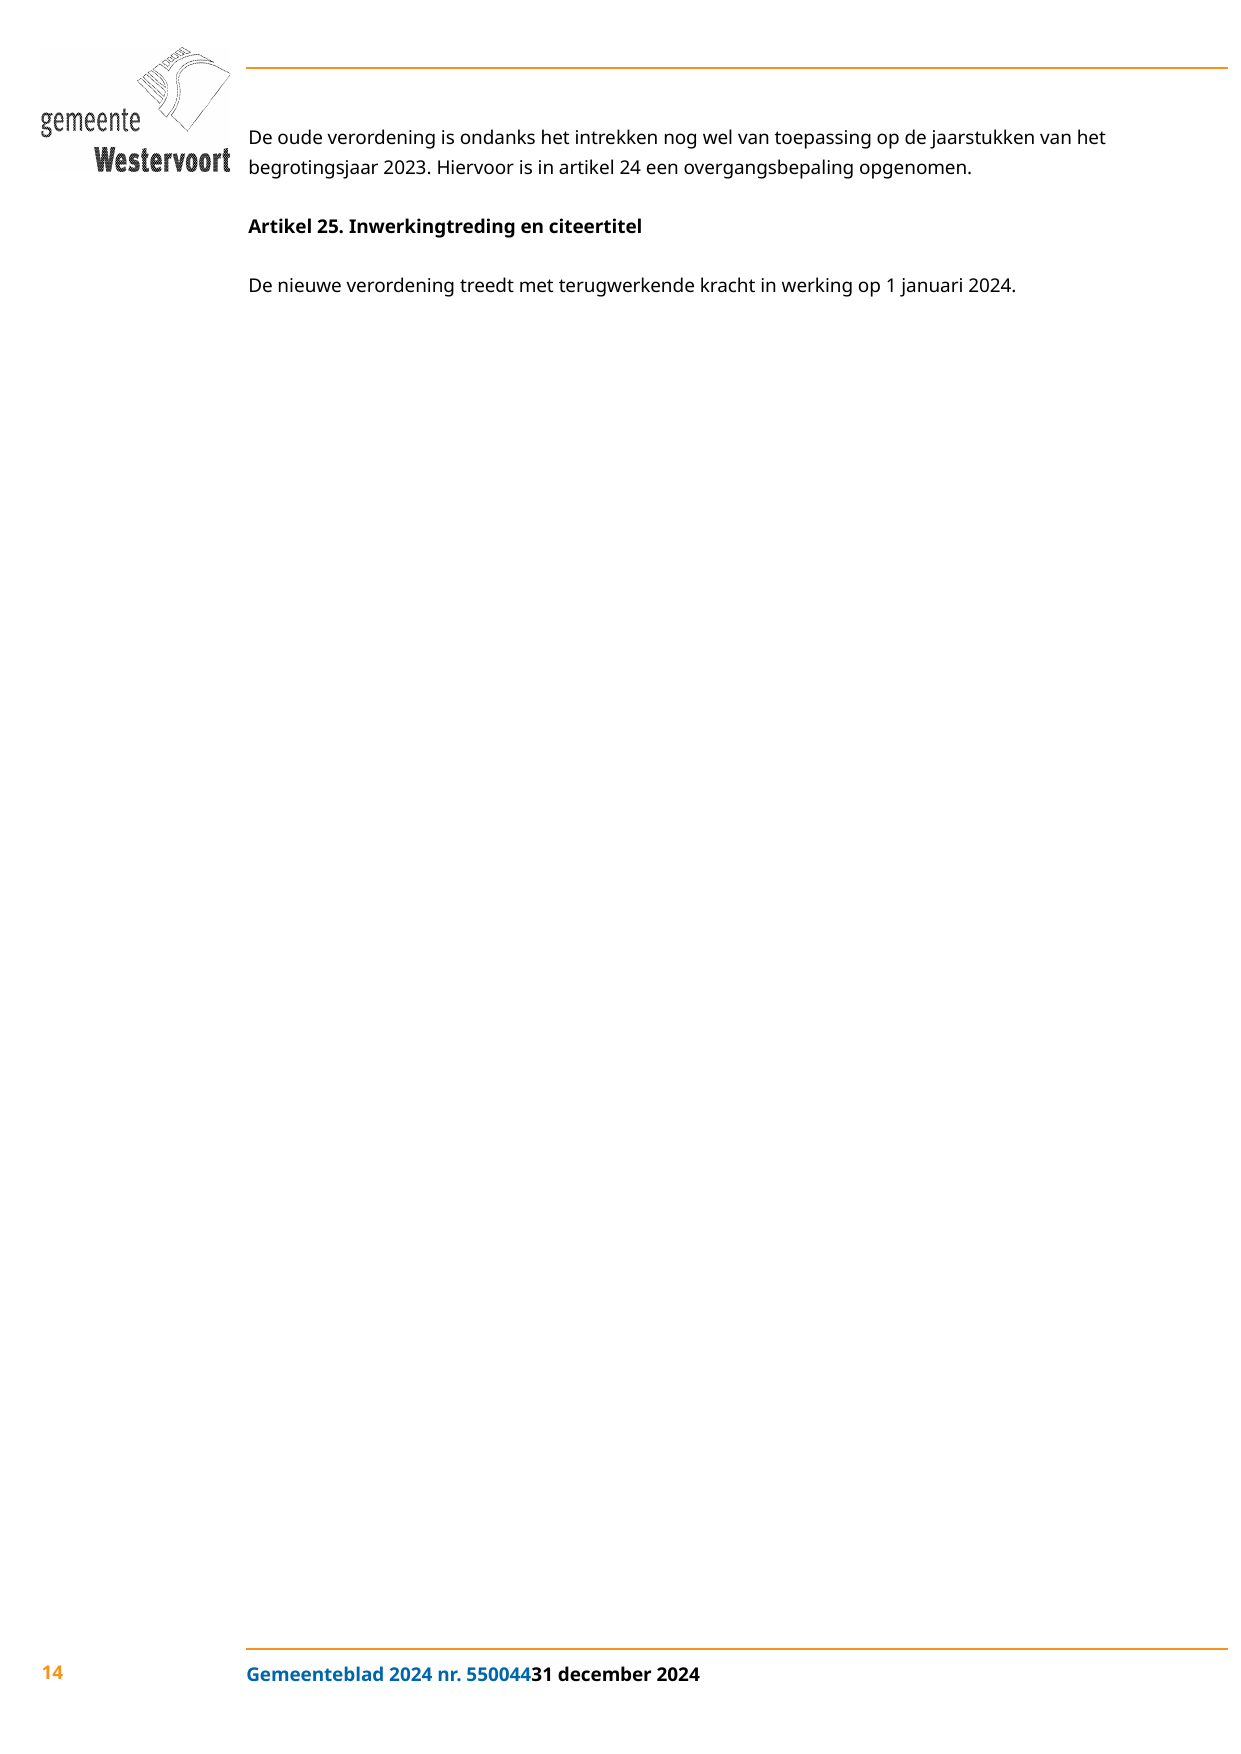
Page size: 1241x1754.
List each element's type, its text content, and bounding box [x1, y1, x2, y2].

text Artikel 25. Inwerkingtreding en citeertitel [248, 213, 1152, 239]
text De nieuwe verordening treedt met terugwerkende kracht in werking op 1 januari 2024. [248, 272, 1152, 298]
text De oude verordening is ondanks het intrekken nog wel van toepassing op de jaarstukken van het begrotingsjaar 2023. Hiervoor is in artikel 24 een overgangsbepaling opgenomen. [248, 124, 1152, 180]
picture [41, 47, 231, 172]
